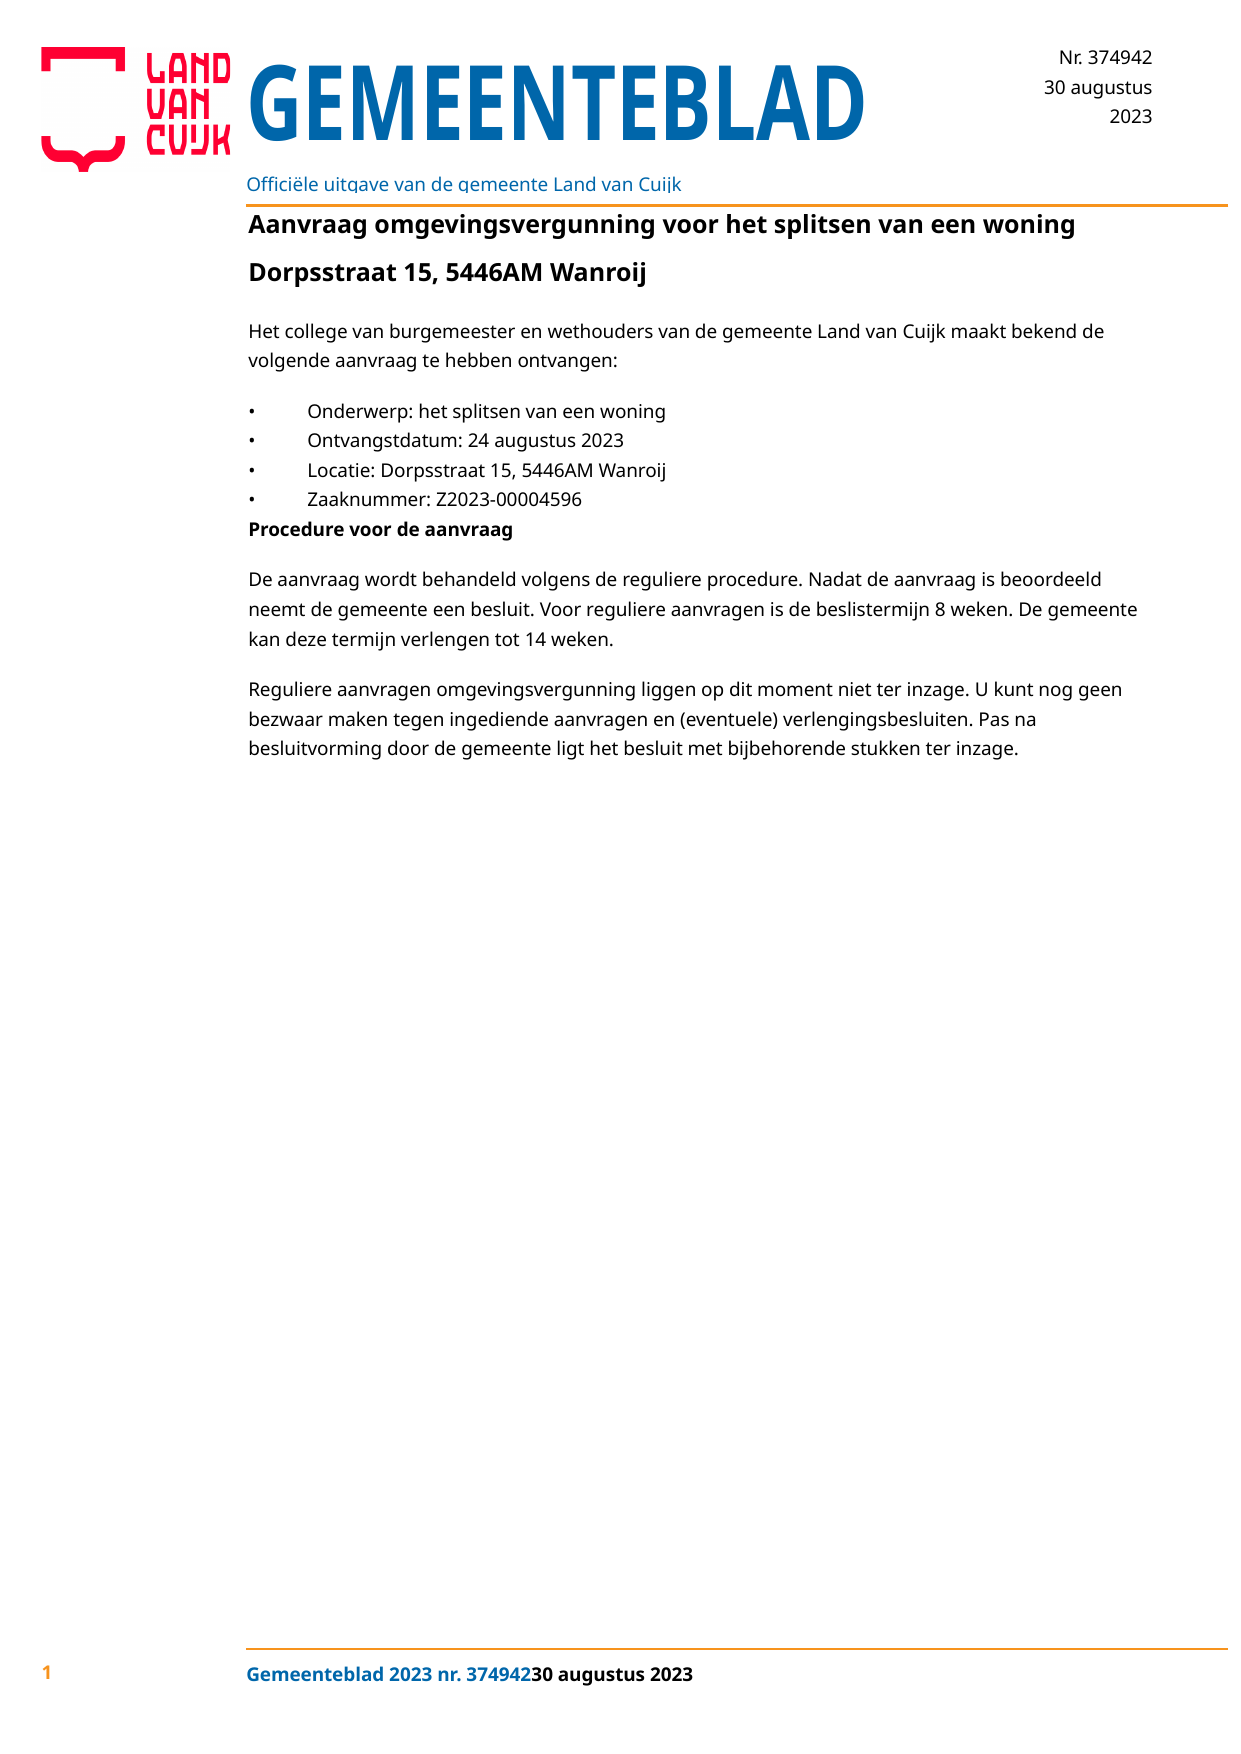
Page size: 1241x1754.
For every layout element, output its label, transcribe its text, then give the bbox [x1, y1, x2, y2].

text Reguliere aanvragen omgevingsvergunning liggen op dit moment niet ter inzage. U kunt nog geen bezwaar maken tegen ingediende aanvragen en (eventuele) verlengingsbesluiten. Pas na besluitvorming door de gemeente ligt het besluit met bijbehorende stukken ter inzage. [248, 676, 1152, 761]
text Procedure voor de aanvraag [248, 516, 1152, 542]
text Het college van burgemeester en wethouders van de gemeente Land van Cuijk maakt bekend de volgende aanvraag te hebben ontvangen: [248, 318, 1152, 373]
picture [41, 47, 231, 172]
text Aanvraag omgevingsvergunning voor het splitsen van een woning Dorpsstraat 15, 5446AM Wanroij [248, 207, 1152, 288]
list Locatie: Dorpsstraat 15, 5446AM Wanroij [248, 457, 1152, 483]
list Onderwerp: het splitsen van een woning [248, 398, 1152, 424]
list Zaaknummer: Z2023-00004596 [248, 487, 1152, 512]
list Ontvangstdatum: 24 augustus 2023 [248, 427, 1152, 453]
text De aanvraag wordt behandeld volgens de reguliere procedure. Nadat de aanvraag is beoordeeld neemt de gemeente een besluit. Voor reguliere aanvragen is de beslistermijn 8 weken. De gemeente kan deze termijn verlengen tot 14 weken. [248, 567, 1152, 652]
